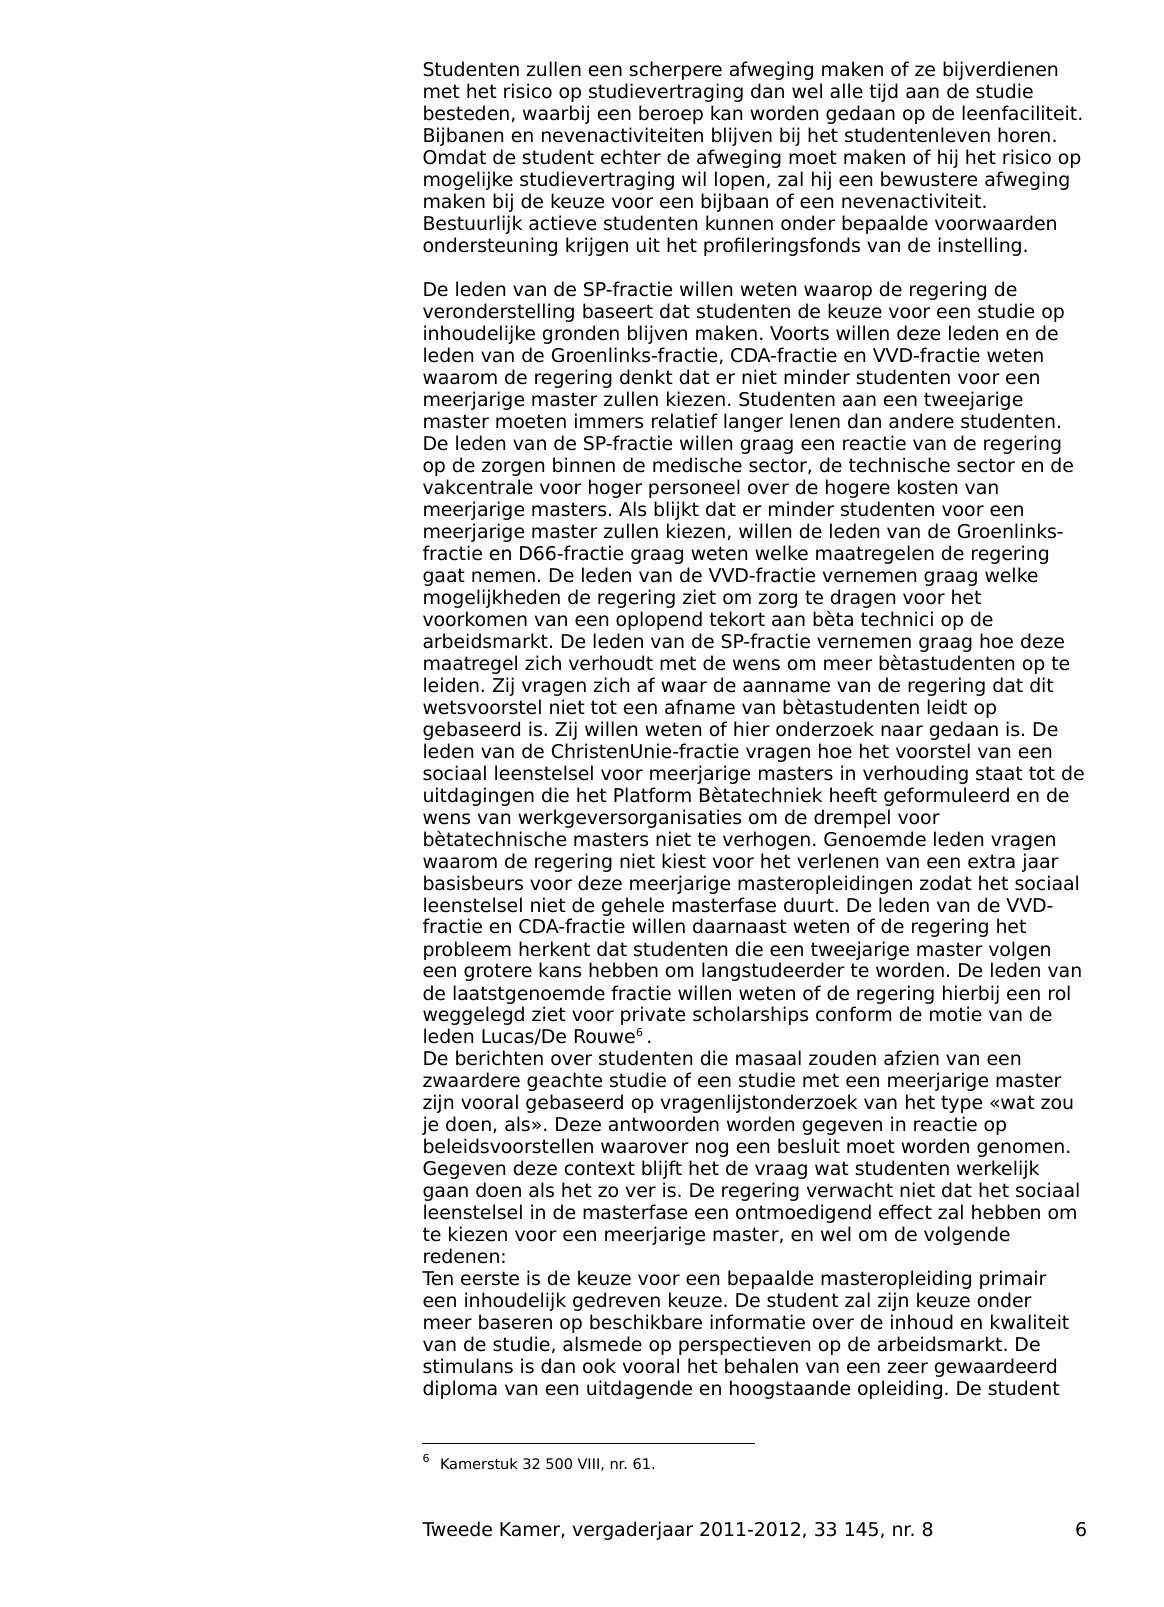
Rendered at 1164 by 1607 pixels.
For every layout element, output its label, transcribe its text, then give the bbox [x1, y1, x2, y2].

text Bijbanen en nevenactiviteiten blijven bij het studentenleven horen. Omdat de student echter de afweging moet maken of hij het risico op mogelijke studievertraging wil lopen, zal hij een bewustere afweging maken bij de keuze voor een bijbaan of een nevenactiviteit. Bestuurlijk actieve studenten kunnen onder bepaalde voorwaarden ondersteuning krijgen uit het profileringsfonds van de instelling. [422, 125, 1087, 257]
text Studenten zullen een scherpere afweging maken of ze bijverdienen met het risico op studievertraging dan wel alle tijd aan de studie besteden, waarbij een beroep kan worden gedaan op de leenfaciliteit. [422, 59, 1087, 125]
text De berichten over studenten die masaal zouden afzien van een zwaardere geachte studie of een studie met een meerjarige master zijn vooral gebaseerd op vragenlijstonderzoek van het type «wat zou je doen, als». Deze antwoorden worden gegeven in reactie op beleidsvoorstellen waarover nog een besluit moet worden genomen. Gegeven deze context blijft het de vraag wat studenten werkelijk gaan doen als het zo ver is. De regering verwacht niet dat het sociaal leenstelsel in de masterfase een ontmoedigend effect zal hebben om te kiezen voor een meerjarige master, en wel om de volgende redenen: [422, 1048, 1087, 1268]
text Ten eerste is de keuze voor een bepaalde masteropleiding primair een inhoudelijk gedreven keuze. De student zal zijn keuze onder meer baseren op beschikbare informatie over de inhoud en kwaliteit van de studie, alsmede op perspectieven op de arbeidsmarkt. De stimulans is dan ook vooral het behalen van een zeer gewaardeerd diploma van een uitdagende en hoogstaande opleiding. De student [422, 1268, 1087, 1400]
text De leden van de SP-fractie willen weten waarop de regering de veronderstelling baseert dat studenten de keuze voor een studie op inhoudelijke gronden blijven maken. Voorts willen deze leden en de leden van de Groenlinks-fractie, CDA-fractie en VVD-fractie weten waarom de regering denkt dat er niet minder studenten voor een meerjarige master zullen kiezen. Studenten aan een tweejarige master moeten immers relatief langer lenen dan andere studenten. De leden van de SP-fractie willen graag een reactie van de regering op de zorgen binnen de medische sector, de technische sector en de vakcentrale voor hoger personeel over de hogere kosten van meerjarige masters. Als blijkt dat er minder studenten voor een meerjarige master zullen kiezen, willen de leden van de Groenlinks-fractie en D66-fractie graag weten welke maatregelen de regering gaat nemen. De leden van de VVD-fractie vernemen graag welke mogelijkheden de regering ziet om zorg te dragen voor het voorkomen van een oplopend tekort aan bèta technici op de arbeidsmarkt. De leden van de SP-fractie vernemen graag hoe deze maatregel zich verhoudt met de wens om meer bètastudenten op te leiden. Zij vragen zich af waar de aanname van de regering dat dit wetsvoorstel niet tot een afname van bètastudenten leidt op gebaseerd is. Zij willen weten of hier onderzoek naar gedaan is. De leden van de ChristenUnie-fractie vragen hoe het voorstel van een sociaal leenstelsel voor meerjarige masters in verhouding staat tot de uitdagingen die het Platform Bètatechniek heeft geformuleerd en de wens van werkgeversorganisaties om de drempel voor bètatechnische masters niet te verhogen. Genoemde leden vragen waarom de regering niet kiest voor het verlenen van een extra jaar basisbeurs voor deze meerjarige masteropleidingen zodat het sociaal leenstelsel niet de gehele masterfase duurt. De leden van de VVD-fractie en CDA-fractie willen daarnaast weten of de regering het probleem herkent dat studenten die een tweejarige master volgen een grotere kans hebben om langstudeerder te worden. De leden van de laatstgenoemde fractie willen weten of de regering hierbij een rol weggelegd ziet voor private scholarships conform de motie van de leden Lucas/De Rouwe. [422, 279, 1087, 1048]
text Kamerstuk 32 500 VIII, nr. 61. [422, 1452, 1087, 1474]
